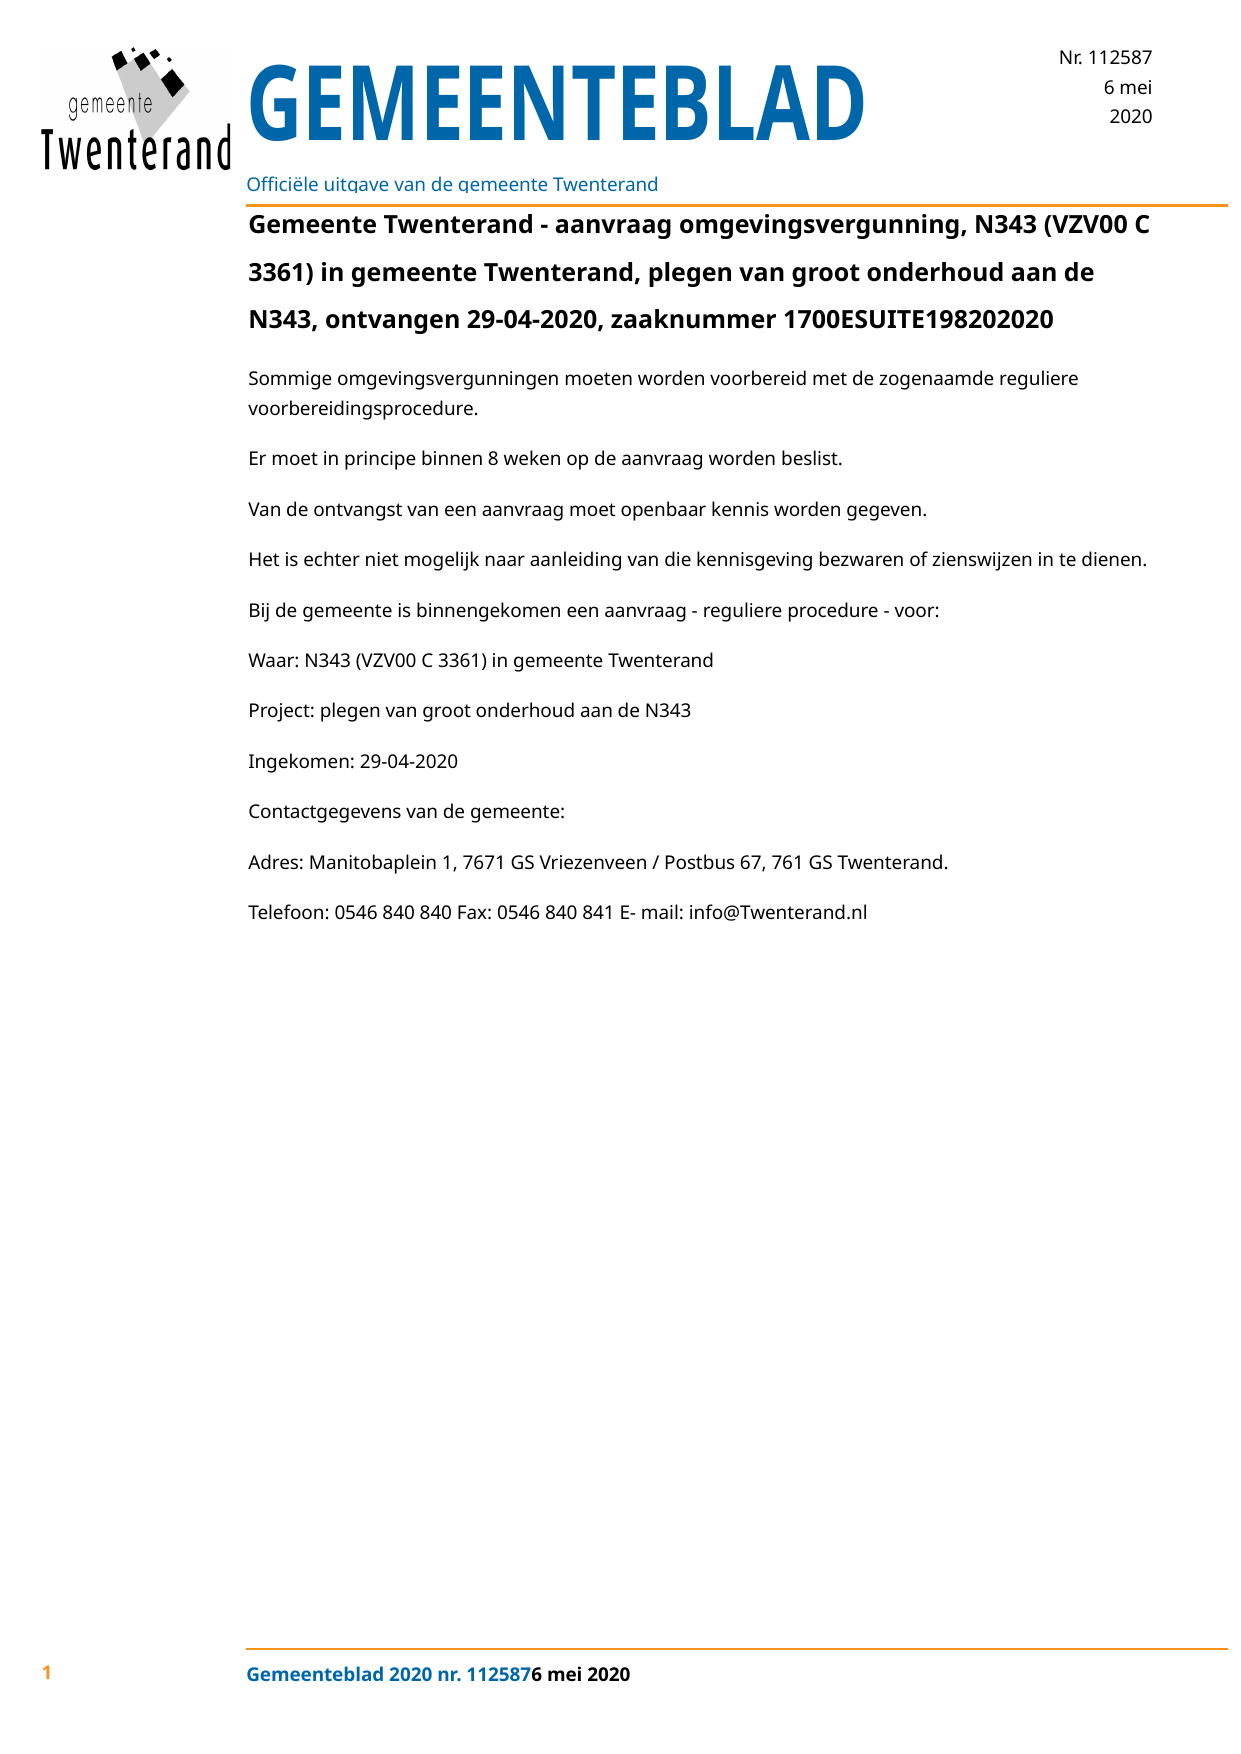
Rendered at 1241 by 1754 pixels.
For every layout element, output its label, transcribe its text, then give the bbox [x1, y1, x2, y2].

text Het is echter niet mogelijk naar aanleiding van die kennisgeving bezwaren of zienswijzen in te dienen. [248, 546, 1152, 572]
text Er moet in principe binnen 8 weken op de aanvraag worden beslist. [248, 446, 1152, 471]
text Ingekomen: 29-04-2020 [248, 748, 1152, 774]
text Project: plegen van groot onderhoud aan de N343 [248, 698, 1152, 723]
text Van de ontvangst van een aanvraag moet openbaar kennis worden gegeven. [248, 496, 1152, 522]
text Telefoon: 0546 840 840 Fax: 0546 840 841 E- mail: info@Twenterand.nl [248, 899, 1152, 925]
text Bij de gemeente is binnengekomen een aanvraag - reguliere procedure - voor: [248, 597, 1152, 622]
text Sommige omgevingsvergunningen moeten worden voorbereid met de zogenaamde reguliere voorbereidingsprocedure. [248, 366, 1152, 421]
picture [41, 47, 231, 172]
text Gemeente Twenterand - aanvraag omgevingsvergunning, N343 (VZV00 C 3361) in gemeente Twenterand, plegen van groot onderhoud aan de N343, ontvangen 29-04-2020, zaaknummer 1700ESUITE198202020 [248, 207, 1152, 336]
text Waar: N343 (VZV00 C 3361) in gemeente Twenterand [248, 647, 1152, 673]
text Contactgegevens van de gemeente: [248, 798, 1152, 824]
text Adres: Manitobaplein 1, 7671 GS Vriezenveen / Postbus 67, 761 GS Twenterand. [248, 849, 1152, 874]
